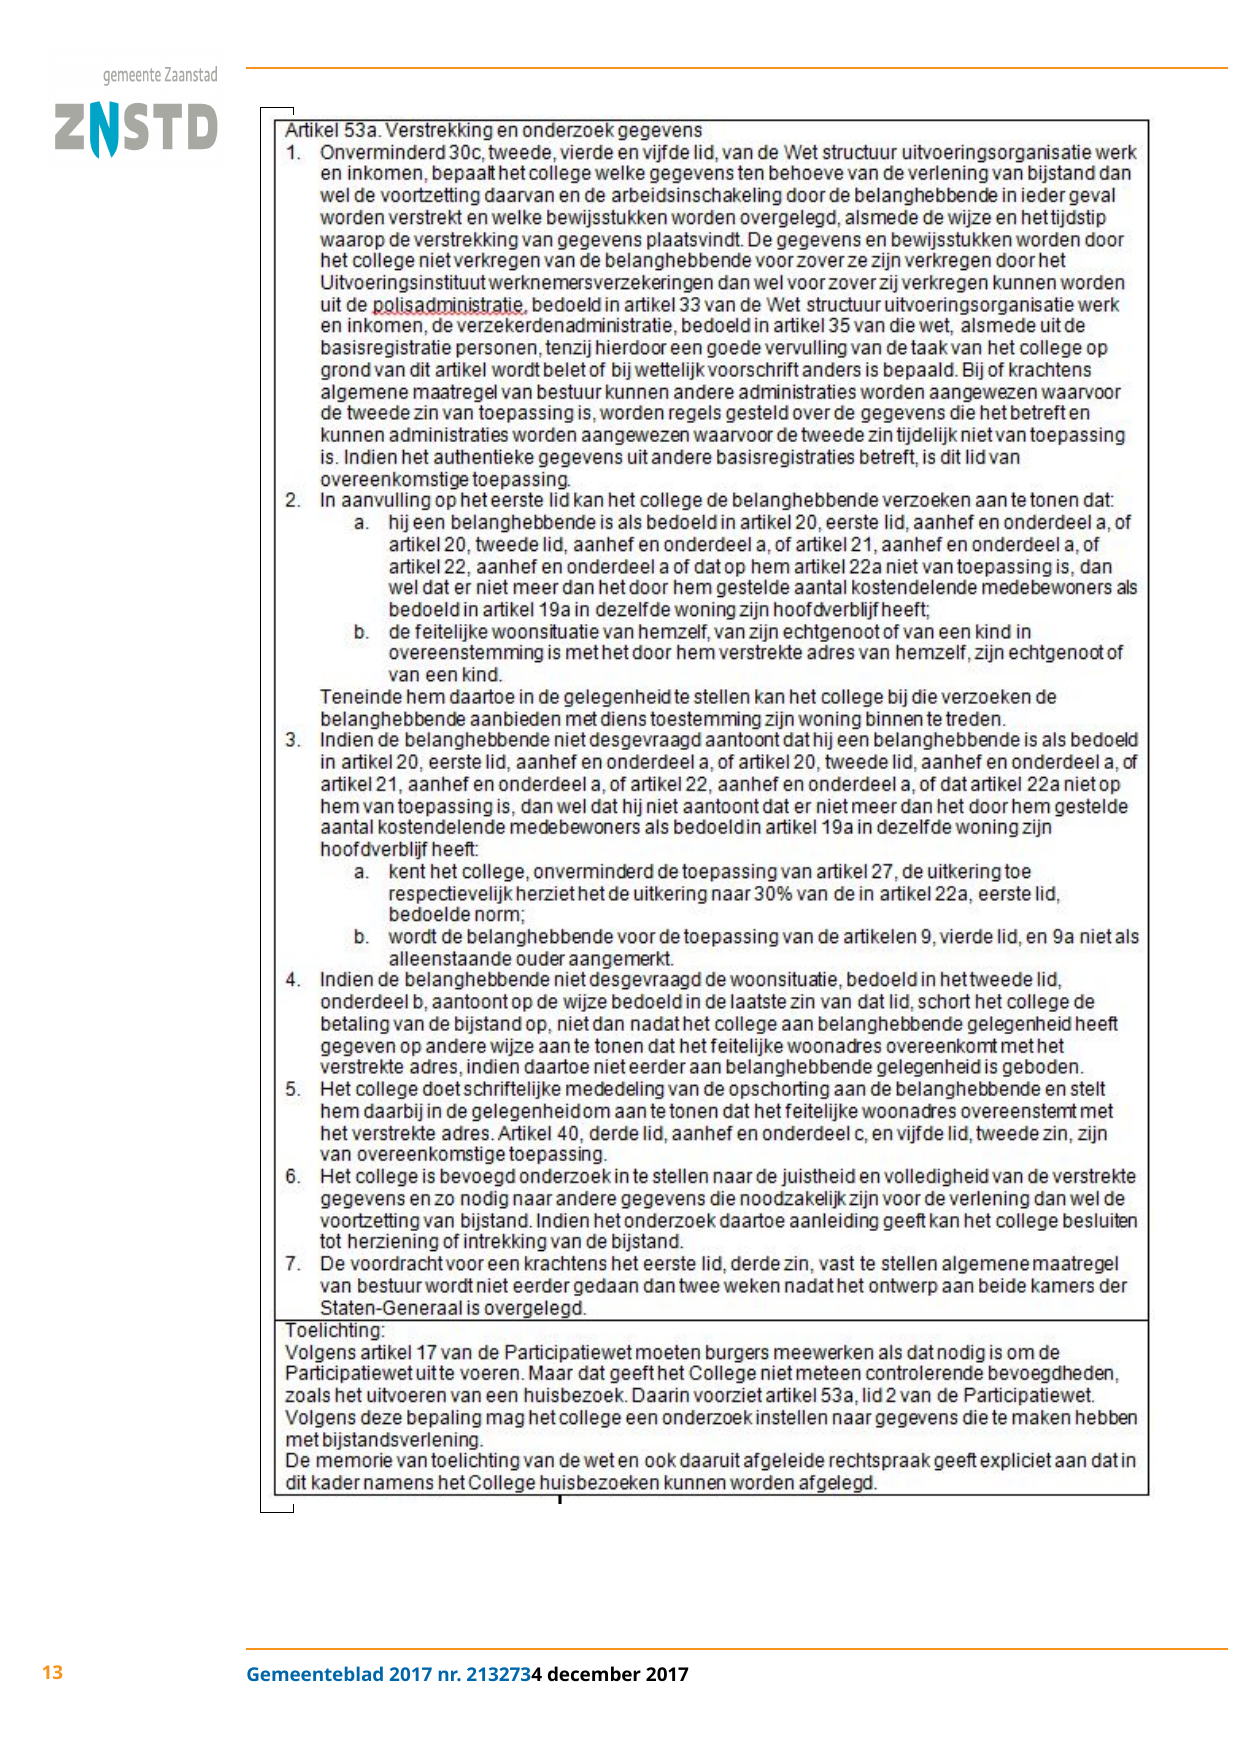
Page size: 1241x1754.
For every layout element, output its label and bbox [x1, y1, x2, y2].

picture [41, 47, 231, 172]
picture [268, 115, 1155, 1504]
